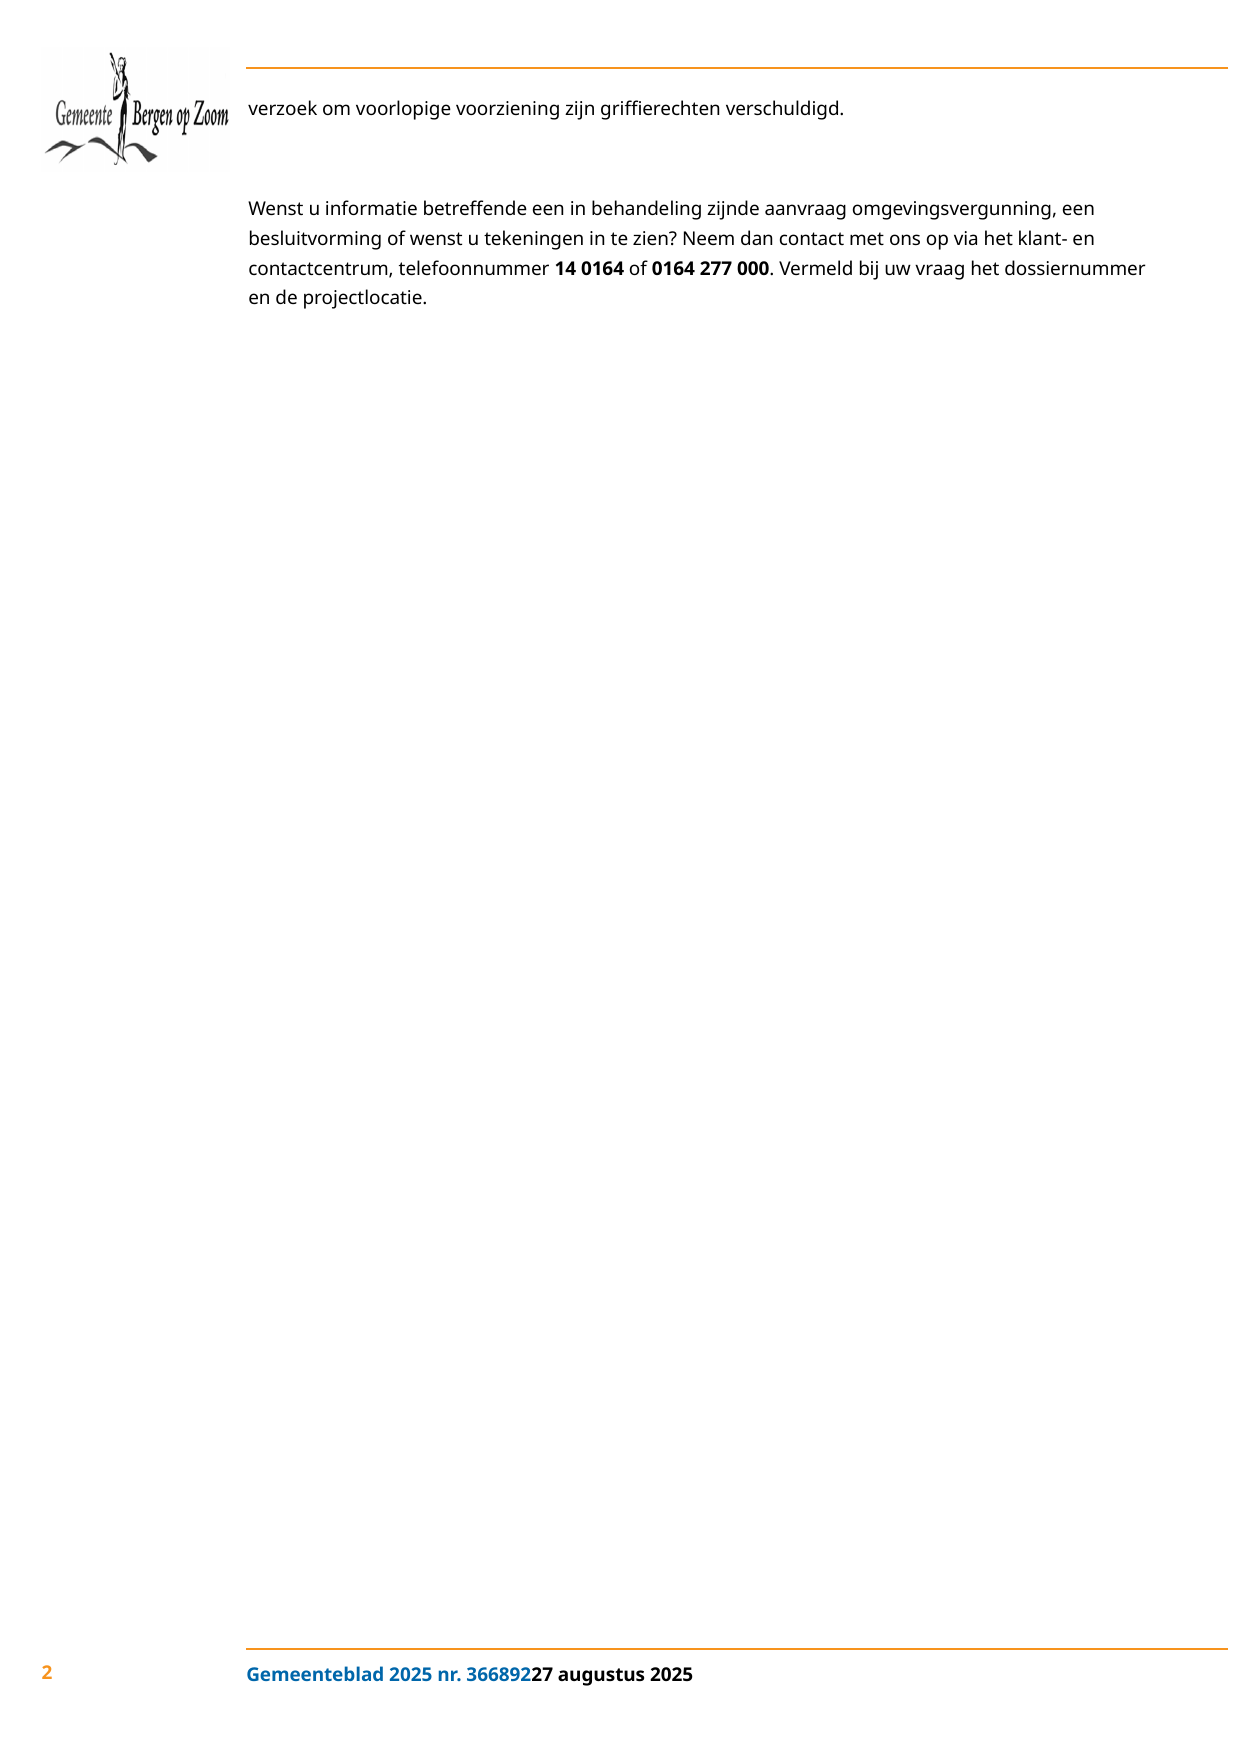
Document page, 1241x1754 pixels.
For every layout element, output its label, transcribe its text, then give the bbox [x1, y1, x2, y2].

text verzoek om voorlopige voorziening zijn griffierechten verschuldigd. [248, 95, 1152, 121]
text Wenst u informatie betreffende een in behandeling zijnde aanvraag omgevingsvergunning, een besluitvorming of wenst u tekeningen in te zien? Neem dan contact met ons op via het klant- en contactcentrum, telefoonnummer 14 0164 of 0164 277 000. Vermeld bij uw vraag het dossiernummer en de projectlocatie. [248, 196, 1152, 310]
picture [41, 47, 231, 172]
